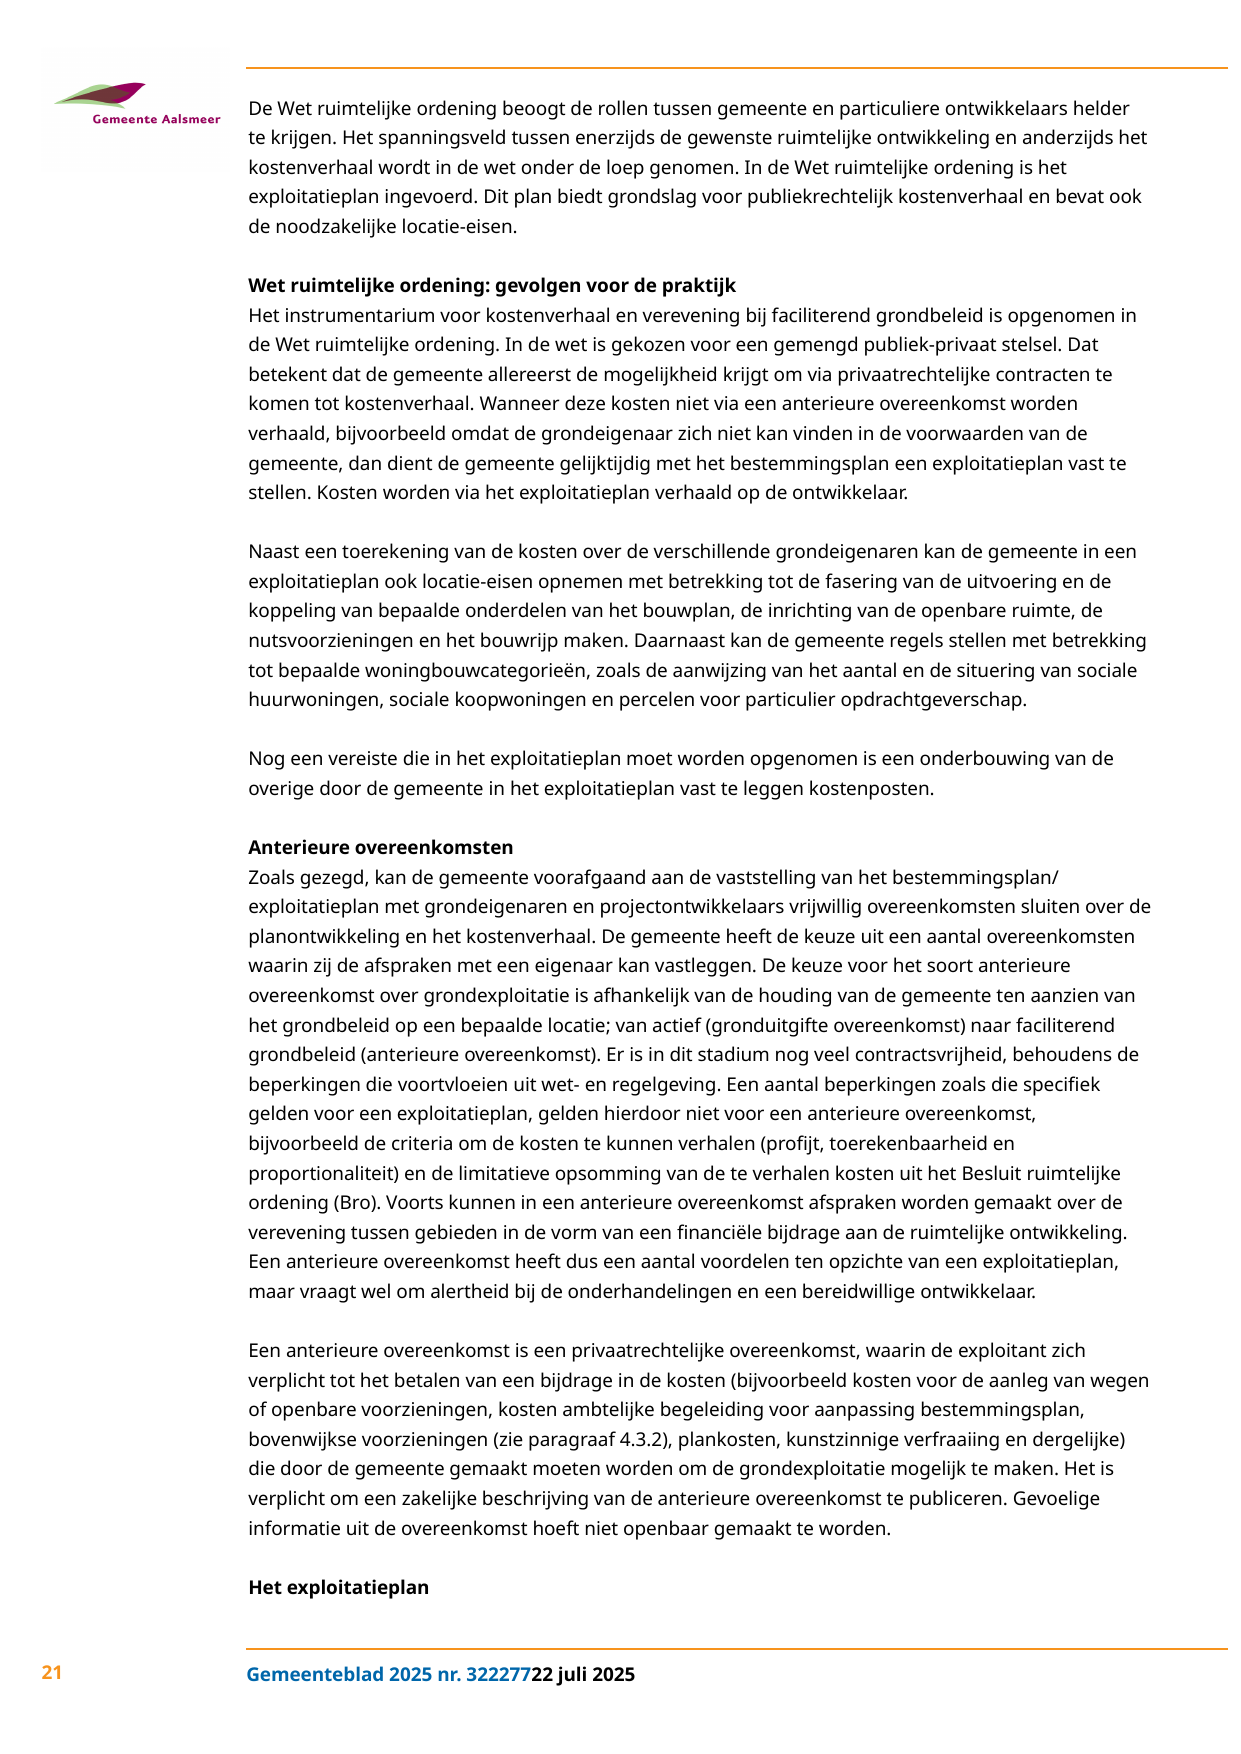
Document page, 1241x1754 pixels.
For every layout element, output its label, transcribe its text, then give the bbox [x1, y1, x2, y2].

text Wet ruimtelijke ordening: gevolgen voor de praktijk [248, 272, 1152, 298]
text Het exploitatieplan [248, 1574, 1152, 1600]
text Naast een toerekening van de kosten over de verschillende grondeigenaren kan de gemeente in een exploitatieplan ook locatie-eisen opnemen met betrekking tot de fasering van de uitvoering en de koppeling van bepaalde onderdelen van het bouwplan, de inrichting van de openbare ruimte, de nutsvoorzieningen en het bouwrijp maken. Daarnaast kan de gemeente regels stellen met betrekking tot bepaalde woningbouwcategorieën, zoals de aanwijzing van het aantal en de situering van sociale huurwoningen, sociale koopwoningen en percelen voor particulier opdrachtgeverschap. [248, 538, 1152, 712]
picture [41, 47, 231, 172]
text De Wet ruimtelijke ordening beoogt de rollen tussen gemeente en particuliere ontwikkelaars helder te krijgen. Het spanningsveld tussen enerzijds de gewenste ruimtelijke ontwikkeling en anderzijds het kostenverhaal wordt in de wet onder de loep genomen. In de Wet ruimtelijke ordening is het exploitatieplan ingevoerd. Dit plan biedt grondslag voor publiekrechtelijk kostenverhaal en bevat ook de noodzakelijke locatie-eisen. [248, 95, 1152, 239]
text Nog een vereiste die in het exploitatieplan moet worden opgenomen is een onderbouwing van de overige door de gemeente in het exploitatieplan vast te leggen kostenposten. [248, 746, 1152, 801]
text Anterieure overeenkomsten [248, 834, 1152, 860]
text Het instrumentarium voor kostenverhaal en verevening bij faciliterend grondbeleid is opgenomen in de Wet ruimtelijke ordening. In de wet is gekozen voor een gemengd publiek-privaat stelsel. Dat betekent dat de gemeente allereerst de mogelijkheid krijgt om via privaatrechtelijke contracten te komen tot kostenverhaal. Wanneer deze kosten niet via een anterieure overeenkomst worden verhaald, bijvoorbeeld omdat de grondeigenaar zich niet kan vinden in de voorwaarden van de gemeente, dan dient de gemeente gelijktijdig met het bestemmingsplan een exploitatieplan vast te stellen. Kosten worden via het exploitatieplan verhaald op de ontwikkelaar. [248, 302, 1152, 505]
text Zoals gezegd, kan de gemeente voorafgaand aan de vaststelling van het bestemmingsplan/ exploitatieplan met grondeigenaren en projectontwikkelaars vrijwillig overeenkomsten sluiten over de planontwikkeling en het kostenverhaal. De gemeente heeft de keuze uit een aantal overeenkomsten waarin zij de afspraken met een eigenaar kan vastleggen. De keuze voor het soort anterieure overeenkomst over grondexploitatie is afhankelijk van de houding van de gemeente ten aanzien van het grondbeleid op een bepaalde locatie; van actief (gronduitgifte overeenkomst) naar faciliterend grondbeleid (anterieure overeenkomst). Er is in dit stadium nog veel contractsvrijheid, behoudens de beperkingen die voortvloeien uit wet- en regelgeving. Een aantal beperkingen zoals die specifiek gelden voor een exploitatieplan, gelden hierdoor niet voor een anterieure overeenkomst, bijvoorbeeld de criteria om de kosten te kunnen verhalen (profijt, toerekenbaarheid en proportionaliteit) en de limitatieve opsomming van de te verhalen kosten uit het Besluit ruimtelijke ordening (Bro). Voorts kunnen in een anterieure overeenkomst afspraken worden gemaakt over de verevening tussen gebieden in de vorm van een financiële bijdrage aan de ruimtelijke ontwikkeling. Een anterieure overeenkomst heeft dus een aantal voordelen ten opzichte van een exploitatieplan, maar vraagt wel om alertheid bij de onderhandelingen en een bereidwillige ontwikkelaar. [248, 864, 1152, 1304]
text Een anterieure overeenkomst is een privaatrechtelijke overeenkomst, waarin de exploitant zich verplicht tot het betalen van een bijdrage in de kosten (bijvoorbeeld kosten voor de aanleg van wegen of openbare voorzieningen, kosten ambtelijke begeleiding voor aanpassing bestemmingsplan, bovenwijkse voorzieningen (zie paragraaf 4.3.2), plankosten, kunstzinnige verfraaiing en dergelijke) die door de gemeente gemaakt moeten worden om de grondexploitatie mogelijk te maken. Het is verplicht om een zakelijke beschrijving van de anterieure overeenkomst te publiceren. Gevoelige informatie uit de overeenkomst hoeft niet openbaar gemaakt te worden. [248, 1337, 1152, 1541]
